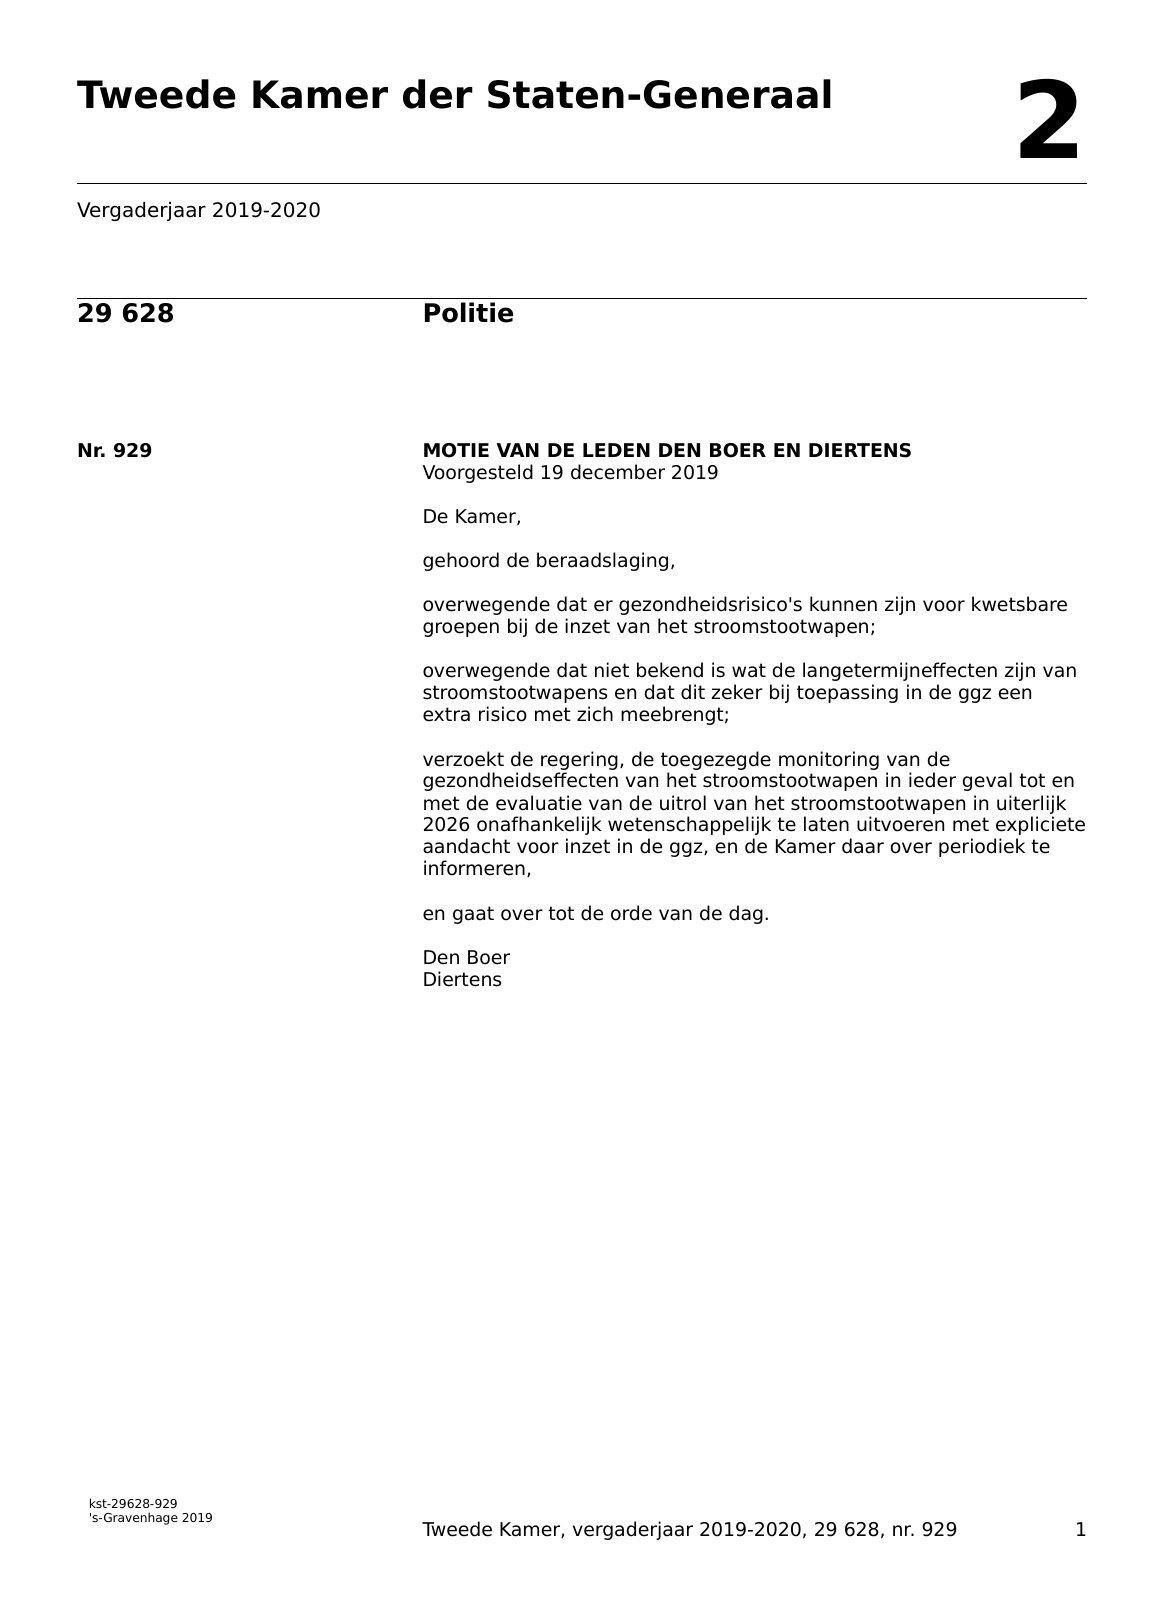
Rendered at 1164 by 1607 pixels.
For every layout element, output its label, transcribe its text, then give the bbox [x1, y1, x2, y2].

text overwegende dat niet bekend is wat de langetermijneffecten zijn van stroomstootwapens en dat dit zeker bij toepassing in de ggz een extra risico met zich meebrengt; [422, 660, 1087, 726]
text Diertens [422, 969, 1087, 991]
text gehoord de beraadslaging, [422, 550, 1087, 572]
subtitle Nr. 929 MOTIE VAN DE LEDEN DEN BOER EN DIERTENS [77, 440, 1087, 462]
subtitle 29 628 Politie [77, 299, 1087, 329]
table_header 2 [886, 59, 1087, 183]
text verzoekt de regering, de toegezegde monitoring van de gezondheidseffecten van het stroomstootwapen in ieder geval tot en met de evaluatie van de uitrol van het stroomstootwapen in uiterlijk 2026 onafhankelijk wetenschappelijk te laten uitvoeren met expliciete aandacht voor inzet in de ggz, en de Kamer daar over periodiek te informeren, [422, 748, 1087, 880]
text De Kamer, [422, 506, 1087, 528]
table_cell Vergaderjaar 2019-2020 [77, 184, 1087, 298]
text Voorgesteld 19 december 2019 [422, 462, 1087, 484]
text overwegende dat er gezondheidsrisico's kunnen zijn voor kwetsbare groepen bij de inzet van het stroomstootwapen; [422, 594, 1087, 638]
text kst-29628-929 [88, 1497, 323, 1511]
text Den Boer [422, 947, 1087, 969]
text en gaat over tot de orde van de dag. [422, 902, 1087, 924]
table_header Tweede Kamer der Staten-Generaal [77, 59, 886, 183]
text 's-Gravenhage 2019 [88, 1511, 323, 1525]
